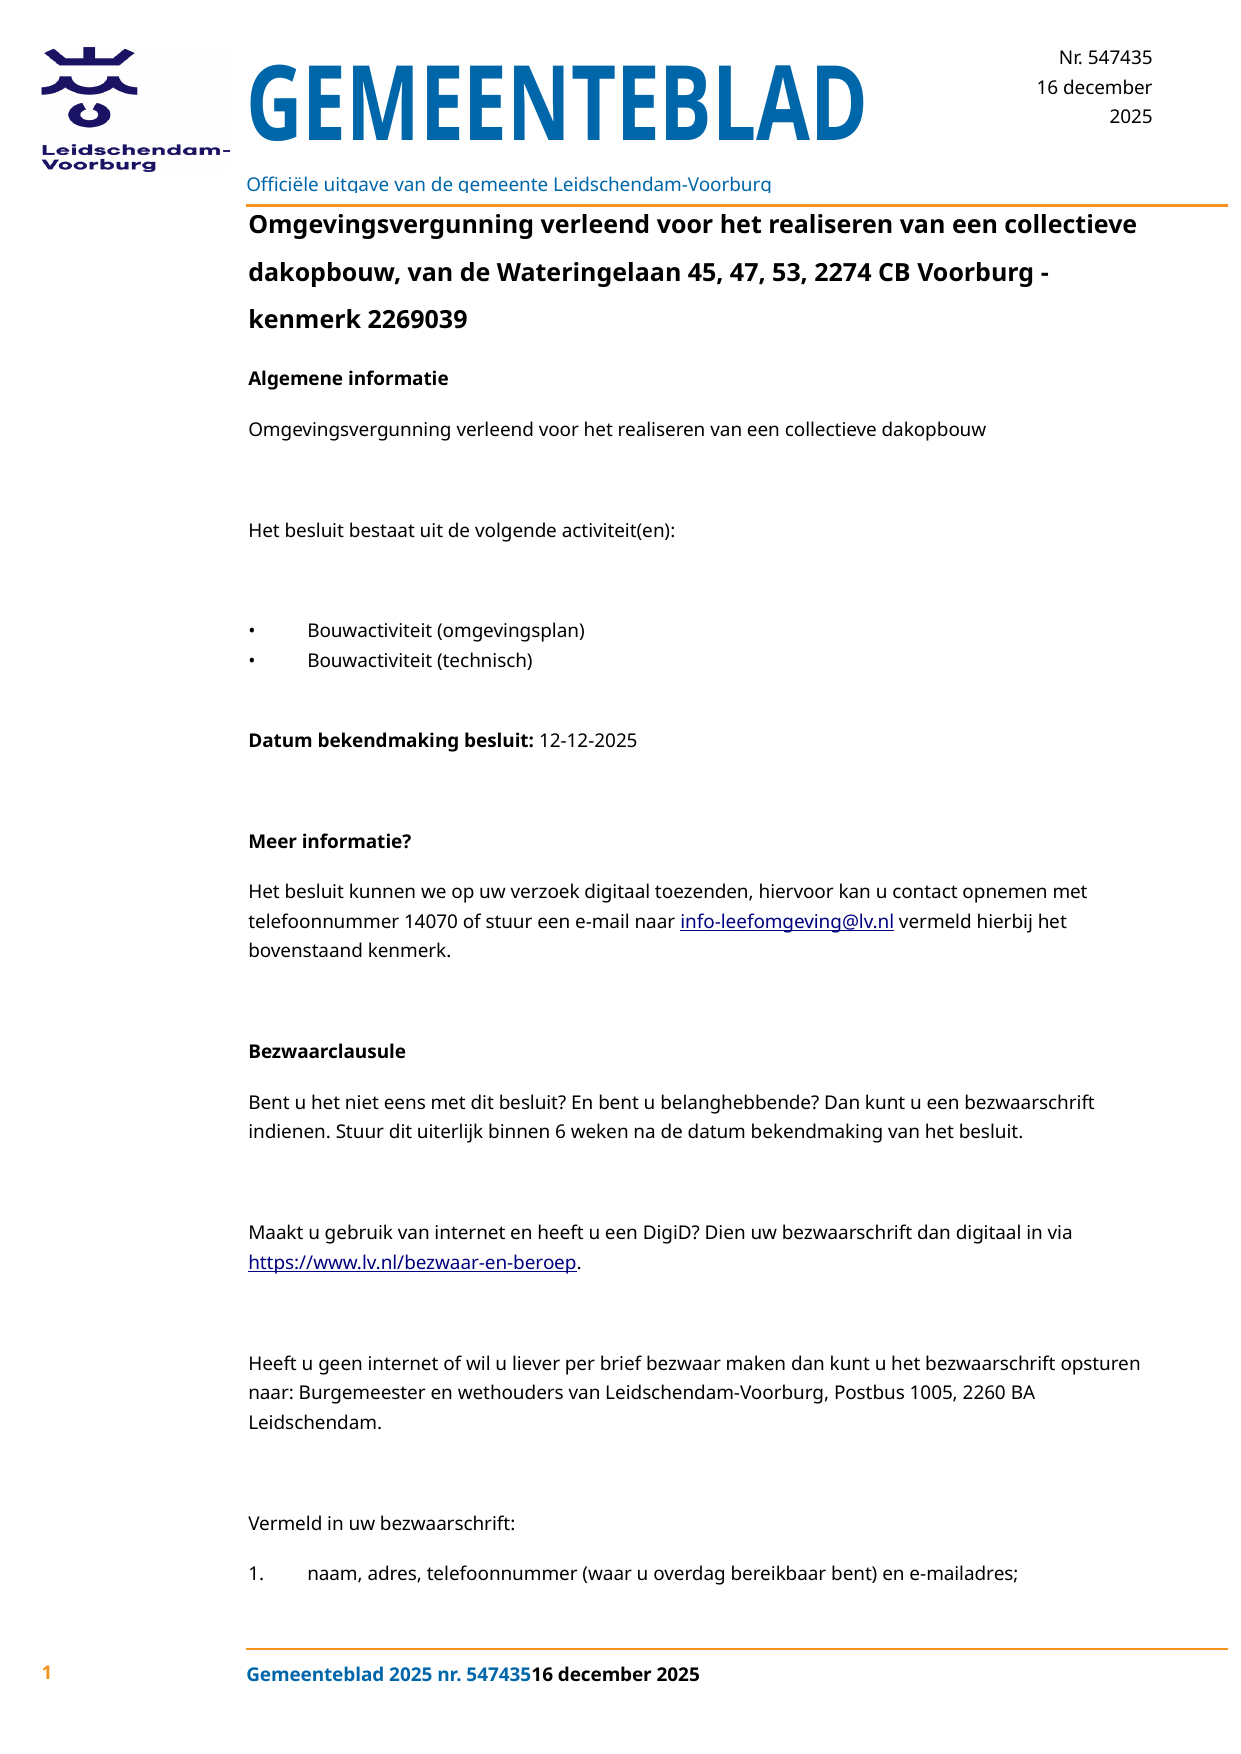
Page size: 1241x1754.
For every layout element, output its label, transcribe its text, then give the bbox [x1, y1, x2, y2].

text Heeft u geen internet of wil u liever per brief bezwaar maken dan kunt u het bezwaarschrift opsturen naar: Burgemeester en wethouders van Leidschendam-Voorburg, Postbus 1005, 2260 BA Leidschendam. [248, 1350, 1152, 1434]
text Bezwaarclausule [248, 1038, 1152, 1064]
text Bent u het niet eens met dit besluit? En bent u belanghebbende? Dan kunt u een bezwaarschrift indienen. Stuur dit uiterlijk binnen 6 weken na de datum bekendmaking van het besluit. [248, 1089, 1152, 1144]
list Bouwactiviteit (omgevingsplan) [248, 618, 1152, 643]
text Het besluit bestaat uit de volgende activiteit(en): [248, 517, 1152, 542]
list Bouwactiviteit (technisch) [248, 647, 1152, 673]
text Vermeld in uw bezwaarschrift: [248, 1510, 1152, 1535]
text Omgevingsvergunning verleend voor het realiseren van een collectieve dakopbouw [248, 416, 1152, 442]
picture [41, 47, 231, 172]
list naam, adres, telefoonnummer (waar u overdag bereikbaar bent) en e-mailadres; [248, 1560, 1152, 1586]
text Omgevingsvergunning verleend voor het realiseren van een collectieve dakopbouw, van de Wateringelaan 45, 47, 53, 2274 CB Voorburg - kenmerk 2269039 [248, 207, 1152, 336]
text Meer informatie? [248, 828, 1152, 854]
text Maakt u gebruik van internet en heeft u een DigiD? Dien uw bezwaarschrift dan digitaal in via https://www.lv.nl/bezwaar-en-beroep. [248, 1219, 1152, 1274]
text Datum bekendmaking besluit: 12-12-2025 [248, 727, 1152, 753]
text Het besluit kunnen we op uw verzoek digitaal toezenden, hiervoor kan u contact opnemen met telefoonnummer 14070 of stuur een e-mail naar info-leefomgeving@lv.nl vermeld hierbij het bovenstaand kenmerk. [248, 878, 1152, 963]
text Algemene informatie [248, 366, 1152, 391]
